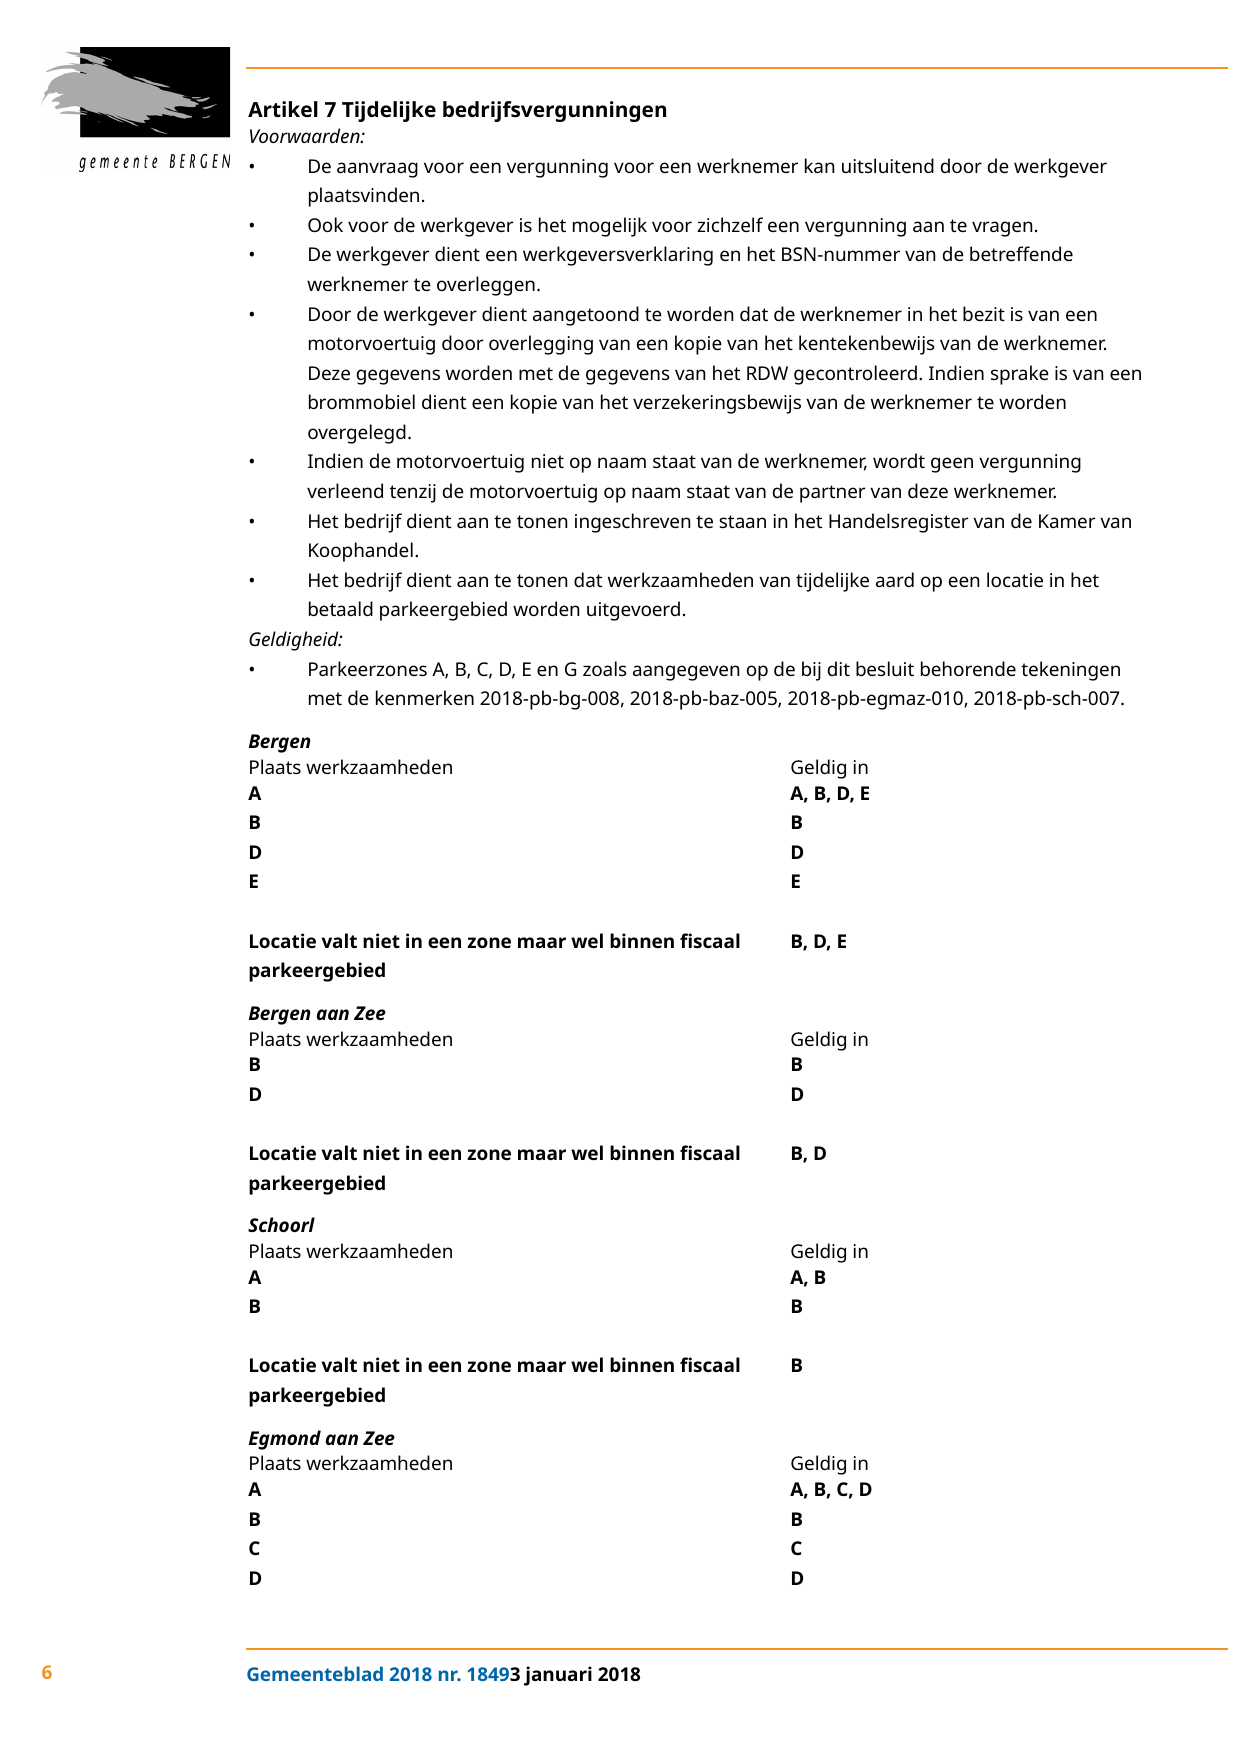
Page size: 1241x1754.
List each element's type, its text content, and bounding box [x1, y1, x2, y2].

text Schoorl [248, 1212, 1152, 1238]
table_cell A, B, C, D B C D [790, 1476, 1152, 1591]
list De aanvraag voor een vergunning voor een werknemer kan uitsluitend door de werkgever plaatsvinden. [248, 153, 1152, 208]
text Artikel 7 Tijdelijke bedrijfsvergunningen [248, 95, 1152, 123]
text Egmond aan Zee [248, 1425, 1152, 1451]
table_header Plaats werkzaamheden [248, 1451, 790, 1476]
list Het bedrijf dient aan te tonen dat werkzaamheden van tijdelijke aard op een locatie in het betaald parkeergebied worden uitgevoerd. [248, 567, 1152, 622]
list Het bedrijf dient aan te tonen ingeschreven te staan in het Handelsregister van de Kamer van Koophandel. [248, 508, 1152, 563]
list Indien de motorvoertuig niet op naam staat van de werknemer, wordt geen vergunning verleend tenzij de motorvoertuig op naam staat van de partner van deze werknemer. [248, 449, 1152, 504]
table_header Plaats werkzaamheden [248, 1026, 790, 1052]
table_header Geldig in [790, 1238, 1152, 1264]
list Ook voor de werkgever is het mogelijk voor zichzelf een vergunning aan te vragen. [248, 212, 1152, 238]
table_header Geldig in [790, 1026, 1152, 1052]
table_header Geldig in [790, 1451, 1152, 1476]
picture [41, 47, 231, 172]
text Bergen aan Zee [248, 1000, 1152, 1026]
table_cell B D Locatie valt niet in een zone maar wel binnen fiscaal parkeergebied [248, 1052, 790, 1196]
list De werkgever dient een werkgeversverklaring en het BSN-nummer van de betreffende werknemer te overleggen. [248, 242, 1152, 297]
table_cell B D B, D [790, 1052, 1152, 1196]
table_header Plaats werkzaamheden [248, 1238, 790, 1264]
table_cell A, B, D, E B D E B, D, E [790, 780, 1152, 983]
table_cell A B Locatie valt niet in een zone maar wel binnen fiscaal parkeergebied [248, 1264, 790, 1408]
table_header Plaats werkzaamheden [248, 754, 790, 780]
table_cell A B D E Locatie valt niet in een zone maar wel binnen fiscaal parkeergebied [248, 780, 790, 983]
list Parkeerzones A, B, C, D, E en G zoals aangegeven op de bij dit besluit behorende tekeningen met de kenmerken 2018-pb-bg-008, 2018-pb-baz-005, 2018-pb-egmaz-010, 2018-pb-sch-007. [248, 656, 1152, 711]
text Geldigheid: [248, 626, 1152, 652]
table_cell A B C D [248, 1476, 790, 1591]
table_cell A, B B B [790, 1264, 1152, 1408]
list Door de werkgever dient aangetoond te worden dat de werknemer in het bezit is van een motorvoertuig door overlegging van een kopie van het kentekenbewijs van de werknemer. Deze gegevens worden met de gegevens van het RDW gecontroleerd. Indien sprake is van een brommobiel dient een kopie van het verzekeringsbewijs van de werknemer te worden overgelegd. [248, 301, 1152, 445]
table_header Geldig in [790, 754, 1152, 780]
text Bergen [248, 728, 1152, 754]
text Voorwaarden: [248, 123, 1152, 149]
